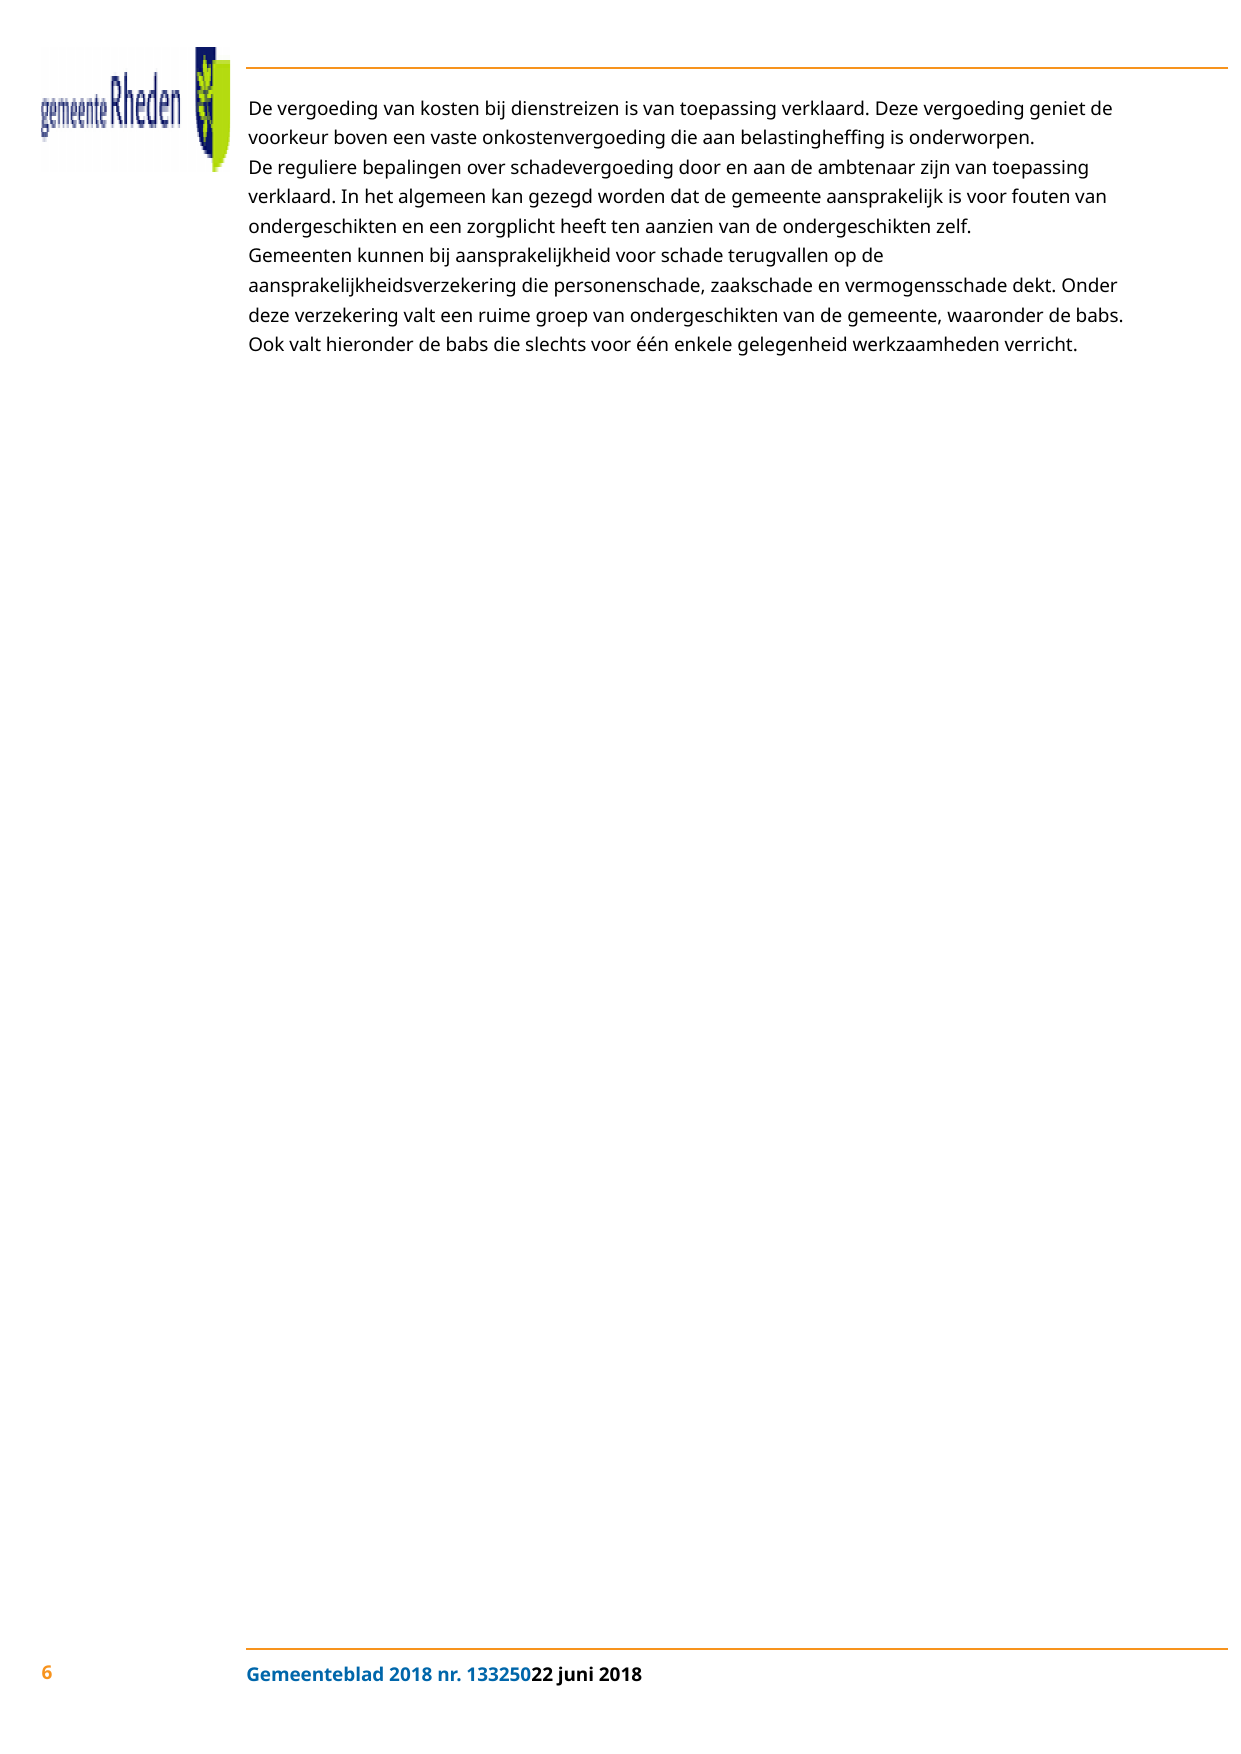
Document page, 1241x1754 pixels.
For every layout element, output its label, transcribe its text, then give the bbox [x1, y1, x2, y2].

picture [41, 47, 231, 172]
text De vergoeding van kosten bij dienstreizen is van toepassing verklaard. Deze vergoeding geniet de voorkeur boven een vaste onkostenvergoeding die aan belastingheffing is onderworpen. [248, 95, 1152, 150]
text Gemeenten kunnen bij aansprakelijkheid voor schade terugvallen op de aansprakelijkheidsverzekering die personenschade, zaakschade en vermogensschade dekt. Onder deze verzekering valt een ruime groep van ondergeschikten van de gemeente, waaronder de babs. Ook valt hieronder de babs die slechts voor één enkele gelegenheid werkzaamheden verricht. [248, 243, 1152, 357]
text De reguliere bepalingen over schadevergoeding door en aan de ambtenaar zijn van toepassing verklaard. In het algemeen kan gezegd worden dat de gemeente aansprakelijk is voor fouten van ondergeschikten en een zorgplicht heeft ten aanzien van de ondergeschikten zelf. [248, 154, 1152, 239]
